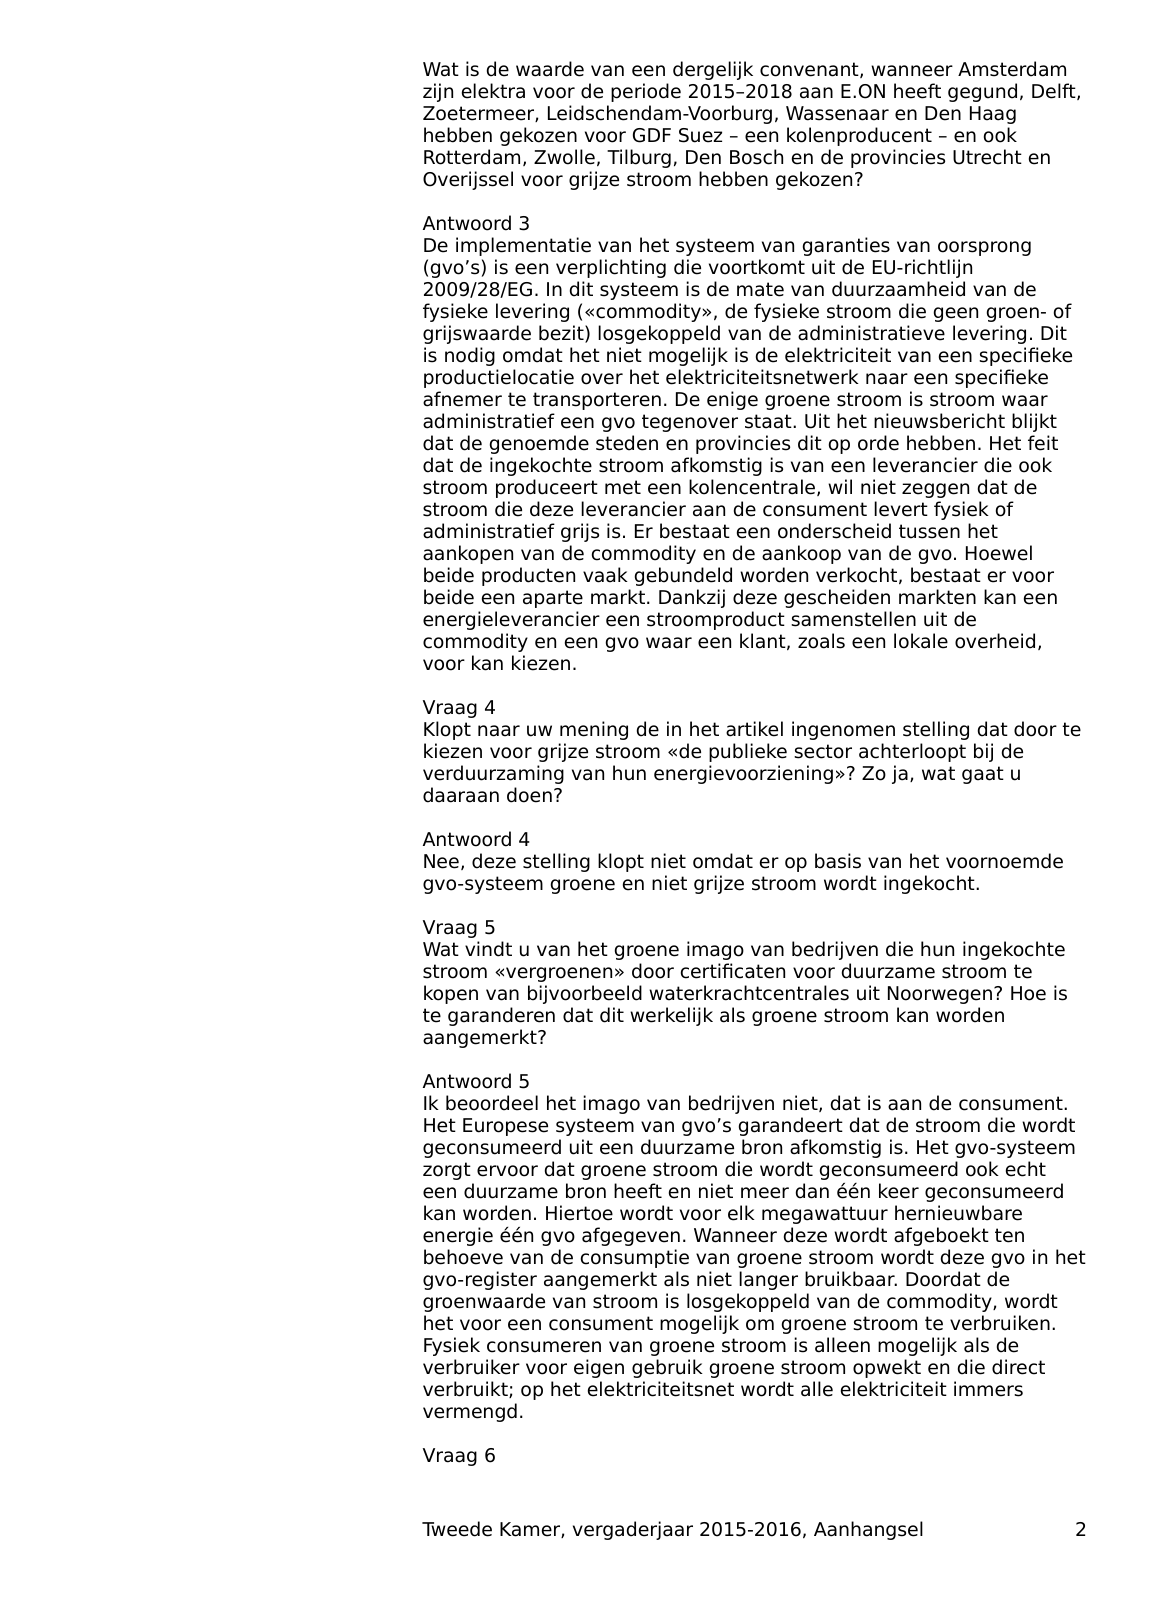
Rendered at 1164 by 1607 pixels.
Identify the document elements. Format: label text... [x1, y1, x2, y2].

text Vraag 5 [422, 917, 1087, 939]
text Klopt naar uw mening de in het artikel ingenomen stelling dat door te kiezen voor grijze stroom «de publieke sector achterloopt bij de verduurzaming van hun energievoorziening»? Zo ja, wat gaat u daaraan doen? [422, 719, 1087, 807]
text Antwoord 4 [422, 829, 1087, 851]
text Vraag 6 [422, 1445, 1087, 1467]
text De implementatie van het systeem van garanties van oorsprong (gvo’s) is een verplichting die voortkomt uit de EU-richtlijn 2009/28/EG. In dit systeem is de mate van duurzaamheid van de fysieke levering («commodity», de fysieke stroom die geen groen- of grijswaarde bezit) losgekoppeld van de administratieve levering. Dit is nodig omdat het niet mogelijk is de elektriciteit van een specifieke productielocatie over het elektriciteitsnetwerk naar een specifieke afnemer te transporteren. De enige groene stroom is stroom waar administratief een gvo tegenover staat. Uit het nieuwsbericht blijkt dat de genoemde steden en provincies dit op orde hebben. Het feit dat de ingekochte stroom afkomstig is van een leverancier die ook stroom produceert met een kolencentrale, wil niet zeggen dat de stroom die deze leverancier aan de consument levert fysiek of administratief grijs is. Er bestaat een onderscheid tussen het aankopen van de commodity en de aankoop van de gvo. Hoewel beide producten vaak gebundeld worden verkocht, bestaat er voor beide een aparte markt. Dankzij deze gescheiden markten kan een energieleverancier een stroomproduct samenstellen uit de commodity en een gvo waar een klant, zoals een lokale overheid, voor kan kiezen. [422, 235, 1087, 675]
text Antwoord 5 [422, 1071, 1087, 1093]
text Vraag 4 [422, 697, 1087, 719]
text Wat vindt u van het groene imago van bedrijven die hun ingekochte stroom «vergroenen» door certificaten voor duurzame stroom te kopen van bijvoorbeeld waterkrachtcentrales uit Noorwegen? Hoe is te garanderen dat dit werkelijk als groene stroom kan worden aangemerkt? [422, 939, 1087, 1049]
text Antwoord 3 [422, 213, 1087, 235]
text Ik beoordeel het imago van bedrijven niet, dat is aan de consument. Het Europese systeem van gvo’s garandeert dat de stroom die wordt geconsumeerd uit een duurzame bron afkomstig is. Het gvo-systeem zorgt ervoor dat groene stroom die wordt geconsumeerd ook echt een duurzame bron heeft en niet meer dan één keer geconsumeerd kan worden. Hiertoe wordt voor elk megawattuur hernieuwbare energie één gvo afgegeven. Wanneer deze wordt afgeboekt ten behoeve van de consumptie van groene stroom wordt deze gvo in het gvo-register aangemerkt als niet langer bruikbaar. Doordat de groenwaarde van stroom is losgekoppeld van de commodity, wordt het voor een consument mogelijk om groene stroom te verbruiken. Fysiek consumeren van groene stroom is alleen mogelijk als de verbruiker voor eigen gebruik groene stroom opwekt en die direct verbruikt; op het elektriciteitsnet wordt alle elektriciteit immers vermengd. [422, 1093, 1087, 1423]
text Wat is de waarde van een dergelijk convenant, wanneer Amsterdam zijn elektra voor de periode 2015–2018 aan E.ON heeft gegund, Delft, Zoetermeer, Leidschendam-Voorburg, Wassenaar en Den Haag hebben gekozen voor GDF Suez – een kolenproducent – en ook Rotterdam, Zwolle, Tilburg, Den Bosch en de provincies Utrecht en Overijssel voor grijze stroom hebben gekozen? [422, 59, 1087, 191]
text Nee, deze stelling klopt niet omdat er op basis van het voornoemde gvo-systeem groene en niet grijze stroom wordt ingekocht. [422, 851, 1087, 895]
